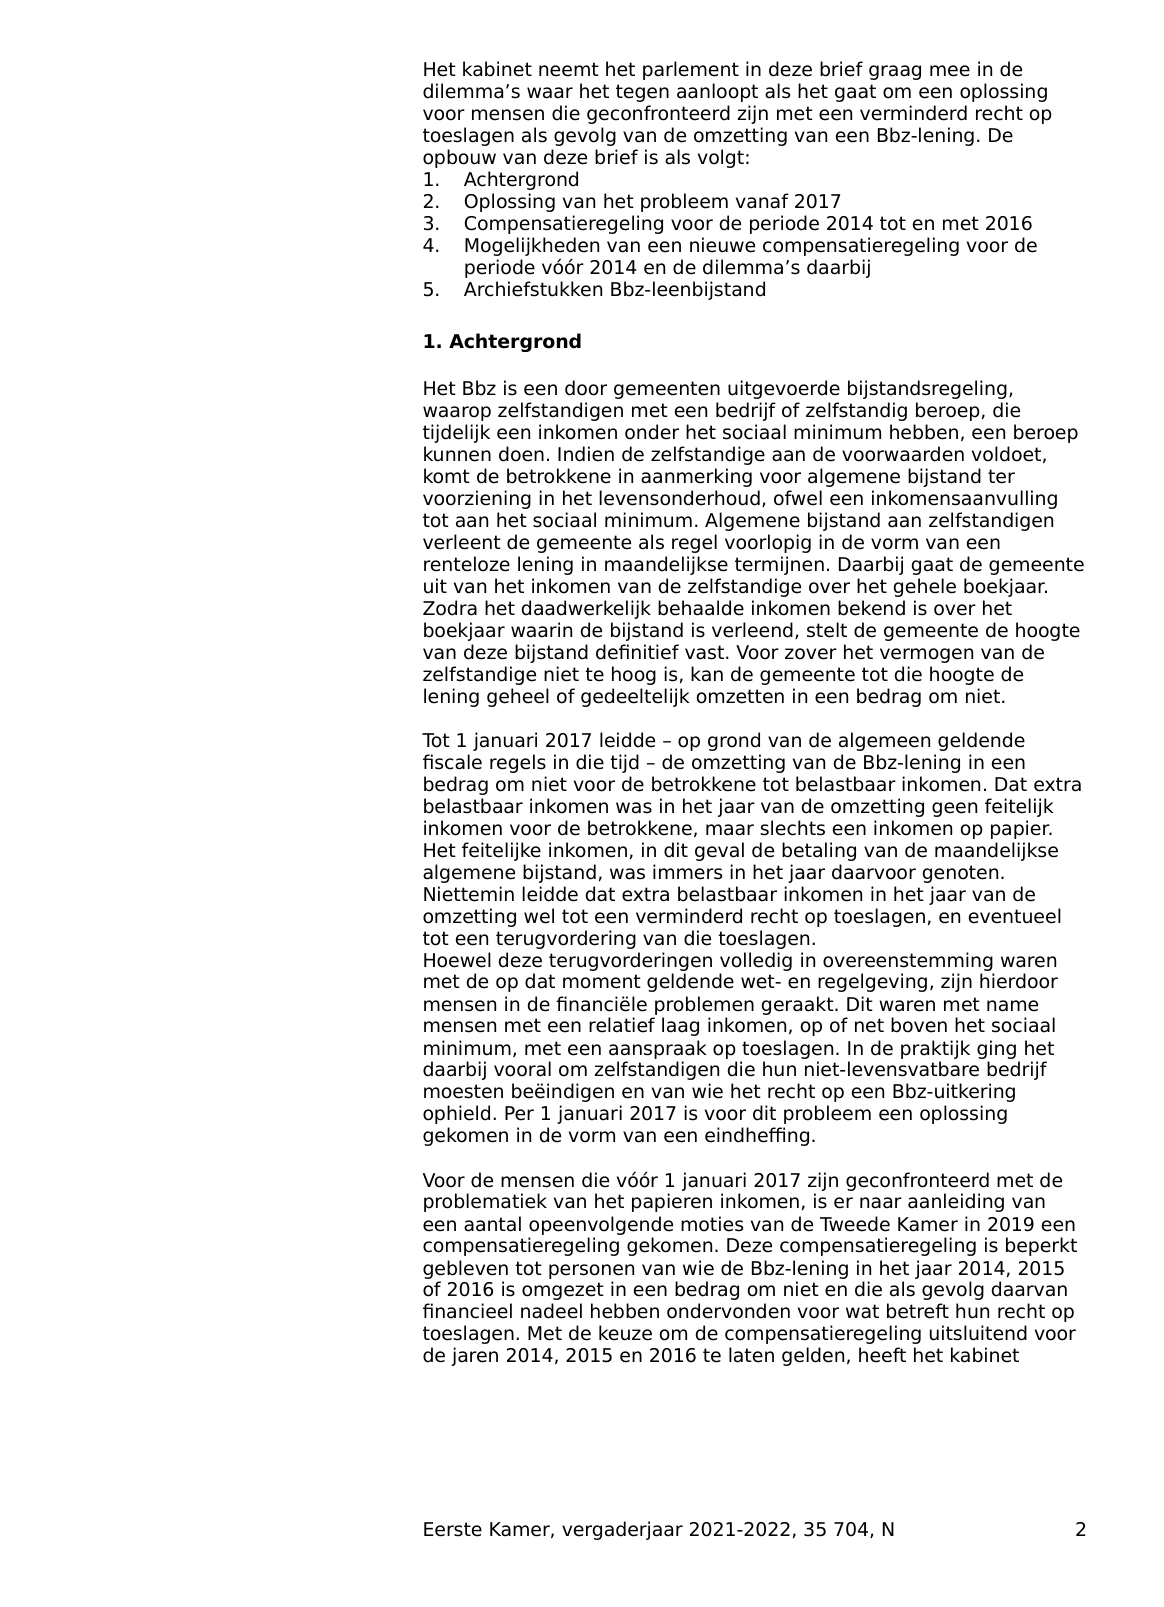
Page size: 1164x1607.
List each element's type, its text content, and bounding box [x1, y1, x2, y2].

text 4. Mogelijkheden van een nieuwe compensatieregeling voor de periode vóór 2014 en de dilemma’s daarbij [422, 235, 1087, 279]
text Voor de mensen die vóór 1 januari 2017 zijn geconfronteerd met de problematiek van het papieren inkomen, is er naar aanleiding van een aantal opeenvolgende moties van de Tweede Kamer in 2019 een compensatieregeling gekomen. Deze compensatieregeling is beperkt gebleven tot personen van wie de Bbz-lening in het jaar 2014, 2015 of 2016 is omgezet in een bedrag om niet en die als gevolg daarvan financieel nadeel hebben ondervonden voor wat betreft hun recht op toeslagen. Met de keuze om de compensatieregeling uitsluitend voor de jaren 2014, 2015 en 2016 te laten gelden, heeft het kabinet [422, 1169, 1087, 1367]
text 1. Achtergrond [422, 169, 1087, 191]
text Tot 1 januari 2017 leidde – op grond van de algemeen geldende fiscale regels in die tijd – de omzetting van de Bbz-lening in een bedrag om niet voor de betrokkene tot belastbaar inkomen. Dat extra belastbaar inkomen was in het jaar van de omzetting geen feitelijk inkomen voor de betrokkene, maar slechts een inkomen op papier. Het feitelijke inkomen, in dit geval de betaling van de maandelijkse algemene bijstand, was immers in het jaar daarvoor genoten. Niettemin leidde dat extra belastbaar inkomen in het jaar van de omzetting wel tot een verminderd recht op toeslagen, en eventueel tot een terugvordering van die toeslagen. [422, 730, 1087, 949]
text 2. Oplossing van het probleem vanaf 2017 [422, 191, 1087, 213]
text Het Bbz is een door gemeenten uitgevoerde bijstandsregeling, waarop zelfstandigen met een bedrijf of zelfstandig beroep, die tijdelijk een inkomen onder het sociaal minimum hebben, een beroep kunnen doen. Indien de zelfstandige aan de voorwaarden voldoet, komt de betrokkene in aanmerking voor algemene bijstand ter voorziening in het levensonderhoud, ofwel een inkomensaanvulling tot aan het sociaal minimum. Algemene bijstand aan zelfstandigen verleent de gemeente als regel voorlopig in de vorm van een renteloze lening in maandelijkse termijnen. Daarbij gaat de gemeente uit van het inkomen van de zelfstandige over het gehele boekjaar. Zodra het daadwerkelijk behaalde inkomen bekend is over het boekjaar waarin de bijstand is verleend, stelt de gemeente de hoogte van deze bijstand definitief vast. Voor zover het vermogen van de zelfstandige niet te hoog is, kan de gemeente tot die hoogte de lening geheel of gedeeltelijk omzetten in een bedrag om niet. [422, 378, 1087, 707]
text Hoewel deze terugvorderingen volledig in overeenstemming waren met de op dat moment geldende wet- en regelgeving, zijn hierdoor mensen in de financiële problemen geraakt. Dit waren met name mensen met een relatief laag inkomen, op of net boven het sociaal minimum, met een aanspraak op toeslagen. In de praktijk ging het daarbij vooral om zelfstandigen die hun niet-levensvatbare bedrijf moesten beëindigen en van wie het recht op een Bbz-uitkering ophield. Per 1 januari 2017 is voor dit probleem een oplossing gekomen in de vorm van een eindheffing. [422, 949, 1087, 1147]
text Het kabinet neemt het parlement in deze brief graag mee in de dilemma’s waar het tegen aanloopt als het gaat om een oplossing voor mensen die geconfronteerd zijn met een verminderd recht op toeslagen als gevolg van de omzetting van een Bbz-lening. De opbouw van deze brief is als volgt: [422, 59, 1087, 169]
subtitle 1. Achtergrond [422, 331, 1087, 353]
text 3. Compensatieregeling voor de periode 2014 tot en met 2016 [422, 213, 1087, 235]
text 5. Archiefstukken Bbz-leenbijstand [422, 279, 1087, 301]
